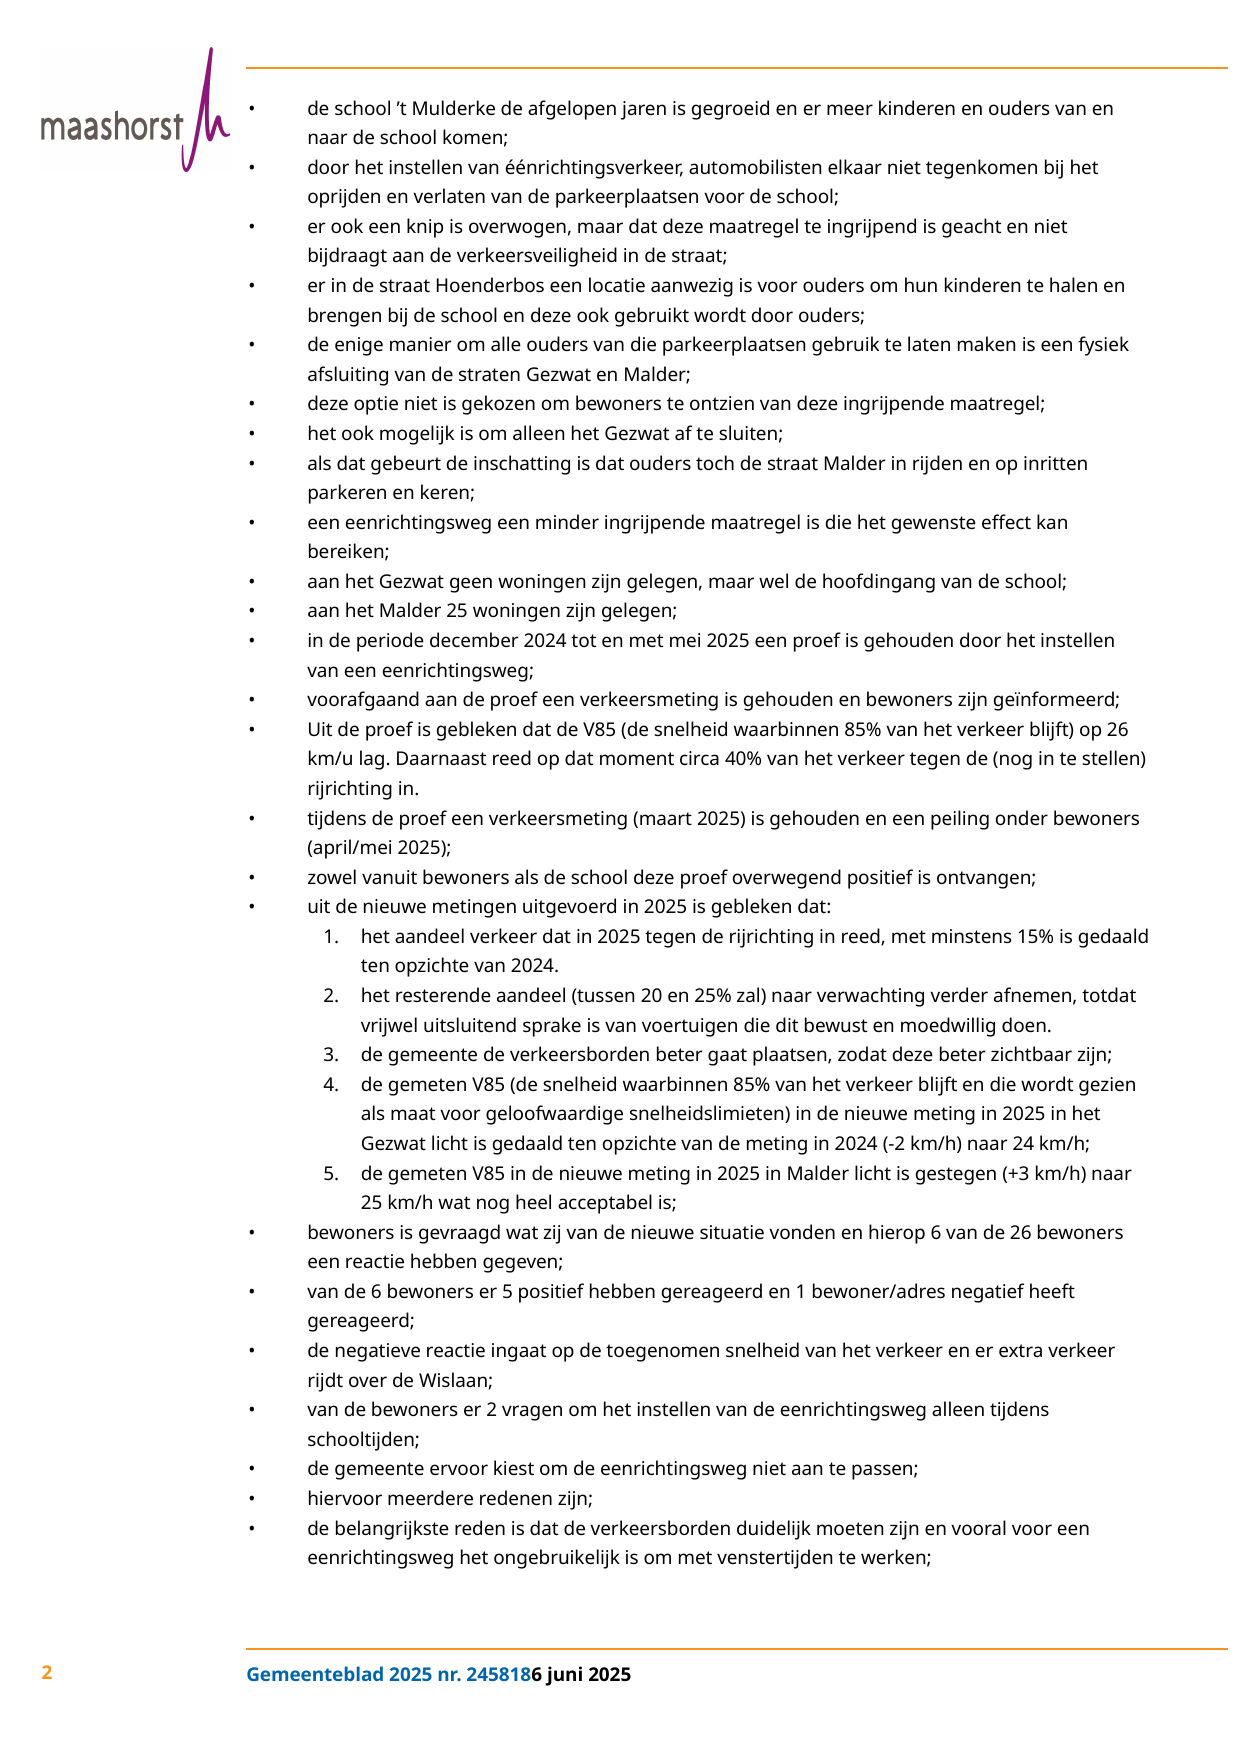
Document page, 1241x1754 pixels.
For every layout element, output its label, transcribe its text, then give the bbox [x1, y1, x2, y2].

list voorafgaand aan de proef een verkeersmeting is gehouden en bewoners zijn geïnformeerd; [248, 686, 1152, 712]
list deze optie niet is gekozen om bewoners te ontzien van deze ingrijpende maatregel; [248, 391, 1152, 416]
list de belangrijkste reden is dat de verkeersborden duidelijk moeten zijn en vooral voor een eenrichtingsweg het ongebruikelijk is om met venstertijden te werken; [248, 1515, 1152, 1570]
list Uit de proef is gebleken dat de V85 (de snelheid waarbinnen 85% van het verkeer blijft) op 26 km/u lag. Daarnaast reed op dat moment circa 40% van het verkeer tegen de (nog in te stellen) rijrichting in. [248, 716, 1152, 801]
list de school ’t Mulderke de afgelopen jaren is gegroeid en er meer kinderen en ouders van en naar de school komen; [248, 95, 1152, 150]
list het ook mogelijk is om alleen het Gezwat af te sluiten; [248, 420, 1152, 446]
list in de periode december 2024 tot en met mei 2025 een proef is gehouden door het instellen van een eenrichtingsweg; [248, 627, 1152, 683]
list van de bewoners er 2 vragen om het instellen van de eenrichtingsweg alleen tijdens schooltijden; [248, 1396, 1152, 1452]
list hiervoor meerdere redenen zijn; [248, 1485, 1152, 1511]
list de negatieve reactie ingaat op de toegenomen snelheid van het verkeer en er extra verkeer rijdt over de Wislaan; [248, 1337, 1152, 1393]
list aan het Gezwat geen woningen zijn gelegen, maar wel de hoofdingang van de school; [248, 568, 1152, 594]
list uit de nieuwe metingen uitgevoerd in 2025 is gebleken dat: [248, 893, 1152, 919]
list een eenrichtingsweg een minder ingrijpende maatregel is die het gewenste effect kan bereiken; [248, 509, 1152, 564]
list de gemeten V85 (de snelheid waarbinnen 85% van het verkeer blijft en die wordt gezien als maat voor geloofwaardige snelheidslimieten) in de nieuwe meting in 2025 in het Gezwat licht is gedaald ten opzichte van de meting in 2024 (-2 km/h) naar 24 km/h; [323, 1071, 1152, 1156]
list bewoners is gevraagd wat zij van de nieuwe situatie vonden en hierop 6 van de 26 bewoners een reactie hebben gegeven; [248, 1219, 1152, 1274]
picture [41, 47, 231, 172]
list er ook een knip is overwogen, maar dat deze maatregel te ingrijpend is geacht en niet bijdraagt aan de verkeersveiligheid in de straat; [248, 213, 1152, 268]
list er in de straat Hoenderbos een locatie aanwezig is voor ouders om hun kinderen te halen en brengen bij de school en deze ook gebruikt wordt door ouders; [248, 272, 1152, 328]
list tijdens de proef een verkeersmeting (maart 2025) is gehouden en een peiling onder bewoners (april/mei 2025); [248, 805, 1152, 860]
list aan het Malder 25 woningen zijn gelegen; [248, 598, 1152, 623]
list als dat gebeurt de inschatting is dat ouders toch de straat Malder in rijden en op inritten parkeren en keren; [248, 450, 1152, 505]
list door het instellen van éénrichtingsverkeer, automobilisten elkaar niet tegenkomen bij het oprijden en verlaten van de parkeerplaatsen voor de school; [248, 154, 1152, 209]
list het resterende aandeel (tussen 20 en 25% zal) naar verwachting verder afnemen, totdat vrijwel uitsluitend sprake is van voertuigen die dit bewust en moedwillig doen. [323, 982, 1152, 1038]
list de enige manier om alle ouders van die parkeerplaatsen gebruik te laten maken is een fysiek afsluiting van de straten Gezwat en Malder; [248, 331, 1152, 387]
list de gemeente de verkeersborden beter gaat plaatsen, zodat deze beter zichtbaar zijn; [323, 1041, 1152, 1067]
list van de 6 bewoners er 5 positief hebben gereageerd en 1 bewoner/adres negatief heeft gereageerd; [248, 1278, 1152, 1333]
list de gemeten V85 in de nieuwe meting in 2025 in Malder licht is gestegen (+3 km/h) naar 25 km/h wat nog heel acceptabel is; [323, 1160, 1152, 1215]
list zowel vanuit bewoners als de school deze proef overwegend positief is ontvangen; [248, 864, 1152, 890]
list het aandeel verkeer dat in 2025 tegen de rijrichting in reed, met minstens 15% is gedaald ten opzichte van 2024. [323, 923, 1152, 978]
list de gemeente ervoor kiest om de eenrichtingsweg niet aan te passen; [248, 1456, 1152, 1481]
